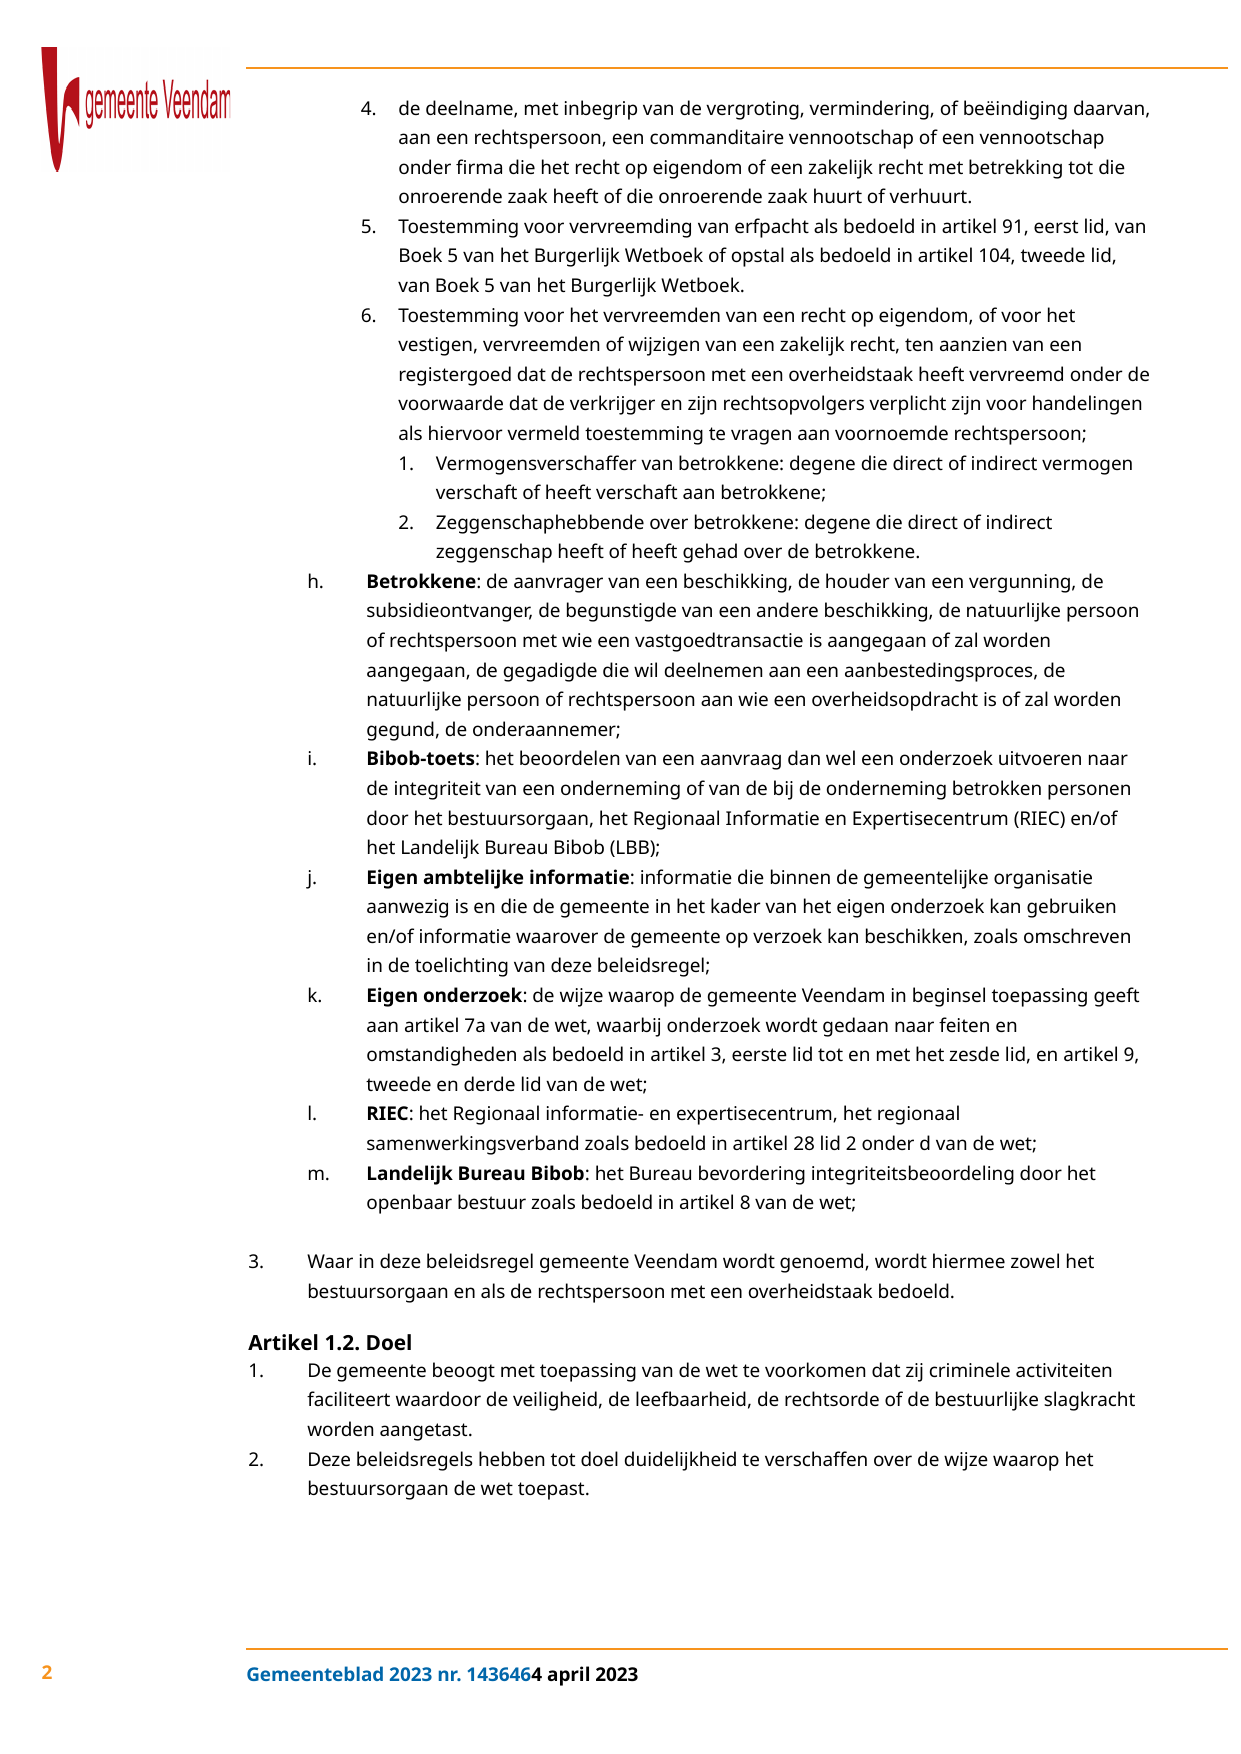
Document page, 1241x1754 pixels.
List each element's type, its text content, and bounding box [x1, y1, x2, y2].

list Deze beleidsregels hebben tot doel duidelijkheid te verschaffen over de wijze waarop het bestuursorgaan de wet toepast. [248, 1446, 1152, 1501]
list Landelijk Bureau Bibob: het Bureau bevordering integriteitsbeoordeling door het openbaar bestuur zoals bedoeld in artikel 8 van de wet; [307, 1160, 1152, 1215]
list Zeggenschaphebbende over betrokkene: degene die direct of indirect zeggenschap heeft of heeft gehad over de betrokkene. [398, 509, 1152, 564]
list Vermogensverschaffer van betrokkene: degene die direct of indirect vermogen verschaft of heeft verschaft aan betrokkene; [398, 450, 1152, 505]
list Eigen ambtelijke informatie: informatie die binnen de gemeentelijke organisatie aanwezig is en die de gemeente in het kader van het eigen onderzoek kan gebruiken en/of informatie waarover de gemeente op verzoek kan beschikken, zoals omschreven in de toelichting van deze beleidsregel; [307, 864, 1152, 978]
list Toestemming voor vervreemding van erfpacht als bedoeld in artikel 91, eerst lid, van Boek 5 van het Burgerlijk Wetboek of opstal als bedoeld in artikel 104, tweede lid, van Boek 5 van het Burgerlijk Wetboek. [361, 213, 1152, 298]
text Artikel 1.2. Doel [248, 1328, 1152, 1357]
list Bibob-toets: het beoordelen van een aanvraag dan wel een onderzoek uitvoeren naar de integriteit van een onderneming of van de bij de onderneming betrokken personen door het bestuursorgaan, het Regionaal Informatie en Expertisecentrum (RIEC) en/of het Landelijk Bureau Bibob (LBB); [307, 746, 1152, 860]
list de deelname, met inbegrip van de vergroting, vermindering, of beëindiging daarvan, aan een rechtspersoon, een commanditaire vennootschap of een vennootschap onder firma die het recht op eigendom of een zakelijk recht met betrekking tot die onroerende zaak heeft of die onroerende zaak huurt of verhuurt. [361, 95, 1152, 209]
list RIEC: het Regionaal informatie- en expertisecentrum, het regionaal samenwerkingsverband zoals bedoeld in artikel 28 lid 2 onder d van de wet; [307, 1101, 1152, 1156]
list Waar in deze beleidsregel gemeente Veendam wordt genoemd, wordt hiermee zowel het bestuursorgaan en als de rechtspersoon met een overheidstaak bedoeld. [248, 1248, 1152, 1304]
list Betrokkene: de aanvrager van een beschikking, de houder van een vergunning, de subsidieontvanger, de begunstigde van een andere beschikking, de natuurlijke persoon of rechtspersoon met wie een vastgoedtransactie is aangegaan of zal worden aangegaan, de gegadigde die wil deelnemen aan een aanbestedingsproces, de natuurlijke persoon of rechtspersoon aan wie een overheidsopdracht is of zal worden gegund, de onderaannemer; [307, 568, 1152, 742]
picture [41, 47, 231, 172]
list De gemeente beoogt met toepassing van de wet te voorkomen dat zij criminele activiteiten faciliteert waardoor de veiligheid, de leefbaarheid, de rechtsorde of de bestuurlijke slagkracht worden aangetast. [248, 1357, 1152, 1442]
list Toestemming voor het vervreemden van een recht op eigendom, of voor het vestigen, vervreemden of wijzigen van een zakelijk recht, ten aanzien van een registergoed dat de rechtspersoon met een overheidstaak heeft vervreemd onder de voorwaarde dat de verkrijger en zijn rechtsopvolgers verplicht zijn voor handelingen als hiervoor vermeld toestemming te vragen aan voornoemde rechtspersoon; [361, 302, 1152, 446]
list Eigen onderzoek: de wijze waarop de gemeente Veendam in beginsel toepassing geeft aan artikel 7a van de wet, waarbij onderzoek wordt gedaan naar feiten en omstandigheden als bedoeld in artikel 3, eerste lid tot en met het zesde lid, en artikel 9, tweede en derde lid van de wet; [307, 982, 1152, 1097]
